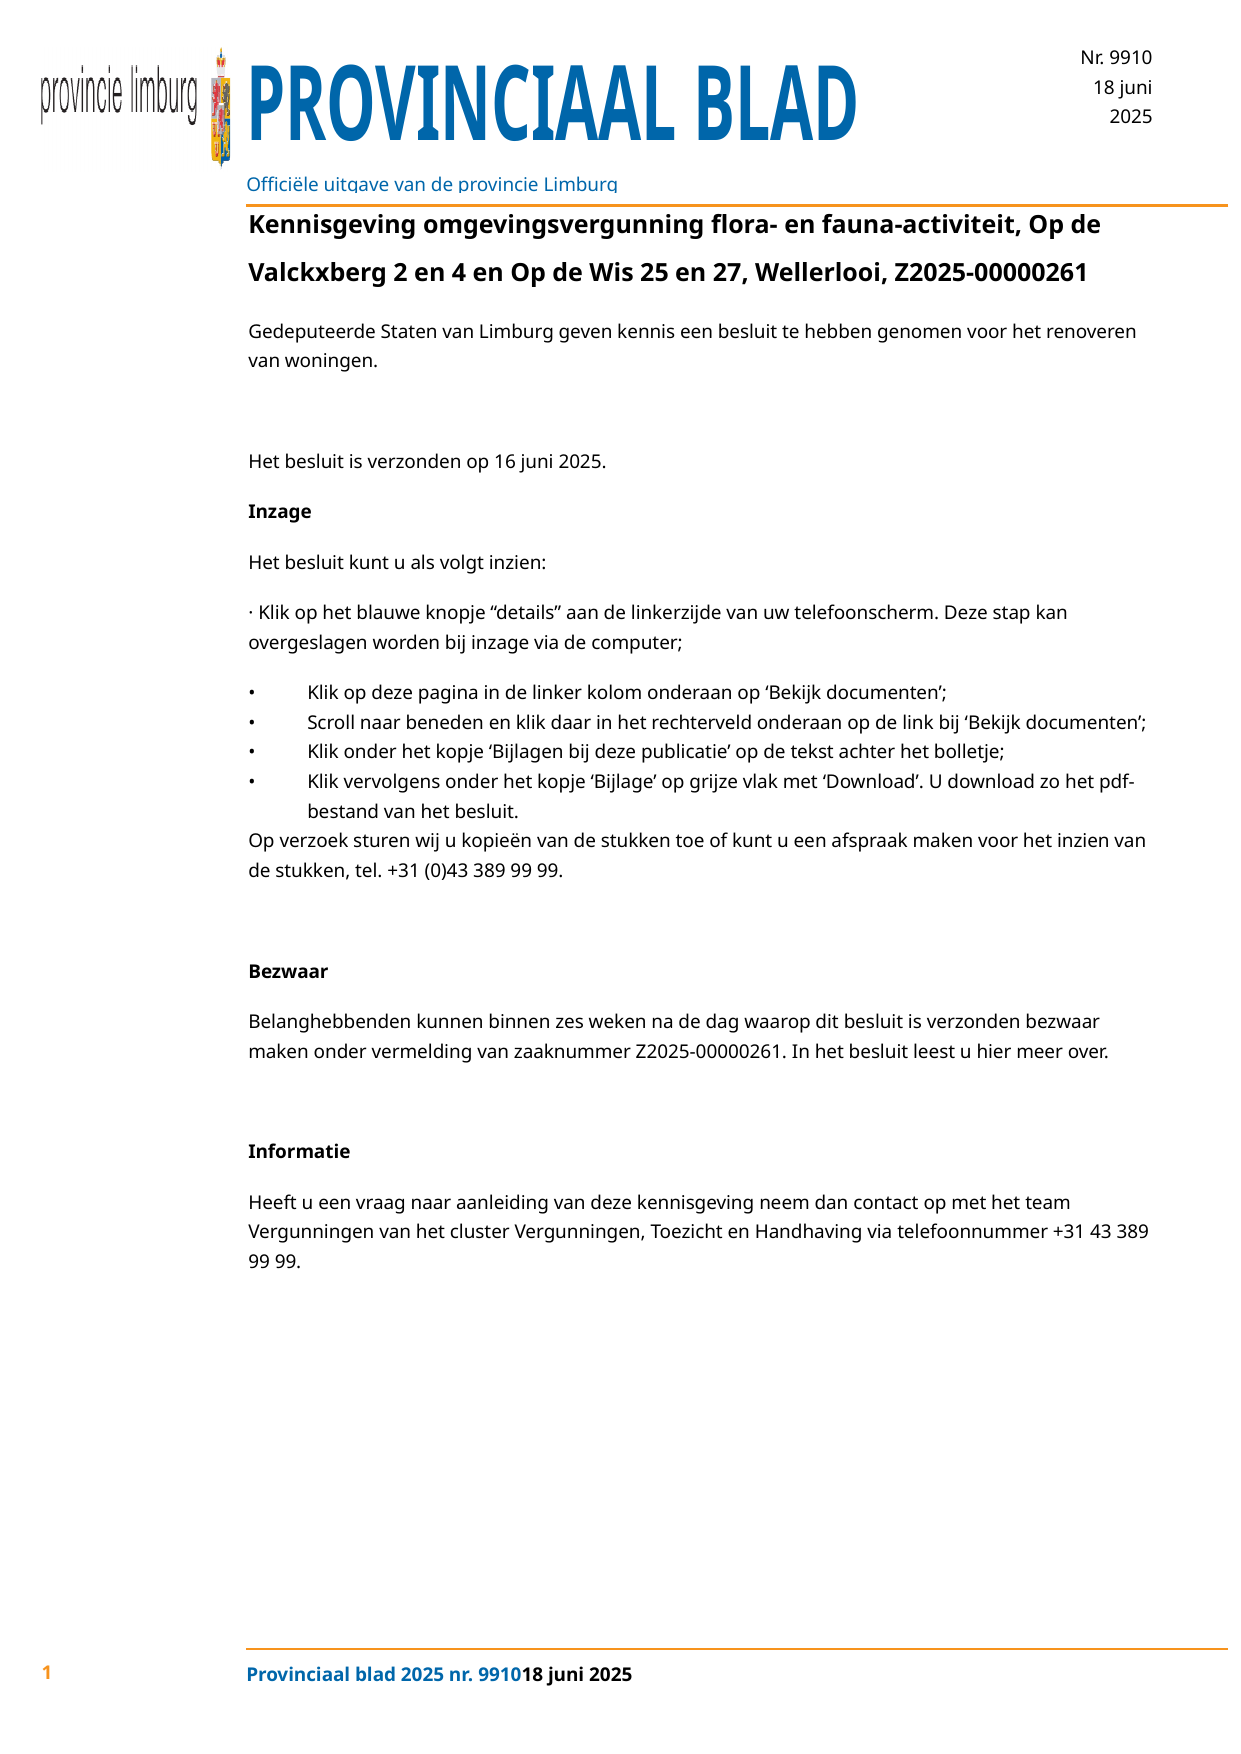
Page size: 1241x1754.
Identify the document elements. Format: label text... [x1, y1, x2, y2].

text Gedeputeerde Staten van Limburg geven kennis een besluit te hebben genomen voor het renoveren van woningen. [248, 318, 1152, 373]
picture [41, 47, 231, 172]
list Klik vervolgens onder het kopje ‘Bijlage’ op grijze vlak met ‘Download’. U download zo het pdf-bestand van het besluit. [248, 768, 1152, 824]
list Klik onder het kopje ‘Bijlagen bij deze publicatie’ op de tekst achter het bolletje; [248, 739, 1152, 764]
text Het besluit kunt u als volgt inzien: [248, 549, 1152, 575]
text Informatie [248, 1139, 1152, 1164]
text Heeft u een vraag naar aanleiding van deze kennisgeving neem dan contact op met het team Vergunningen van het cluster Vergunningen, Toezicht en Handhaving via telefoonnummer +31 43 389 99 99. [248, 1189, 1152, 1274]
list Scroll naar beneden en klik daar in het rechterveld onderaan op de link bij ‘Bekijk documenten’; [248, 709, 1152, 735]
text Op verzoek sturen wij u kopieën van de stukken toe of kunt u een afspraak maken voor het inzien van de stukken, tel. +31 (0)43 389 99 99. [248, 827, 1152, 883]
text Inzage [248, 499, 1152, 524]
text · Klik op het blauwe knopje “details” aan de linkerzijde van uw telefoonscherm. Deze stap kan overgeslagen worden bij inzage via de computer; [248, 599, 1152, 655]
list Klik op deze pagina in de linker kolom onderaan op ‘Bekijk documenten’; [248, 679, 1152, 705]
text Belanghebbenden kunnen binnen zes weken na de dag waarop dit besluit is verzonden bezwaar maken onder vermelding van zaaknummer Z2025-00000261. In het besluit leest u hier meer over. [248, 1008, 1152, 1064]
text Bezwaar [248, 958, 1152, 984]
text Het besluit is verzonden op 16 juni 2025. [248, 448, 1152, 474]
text Kennisgeving omgevingsvergunning flora- en fauna-activiteit, Op de Valckxberg 2 en 4 en Op de Wis 25 en 27, Wellerlooi, Z2025-00000261 [248, 207, 1152, 288]
